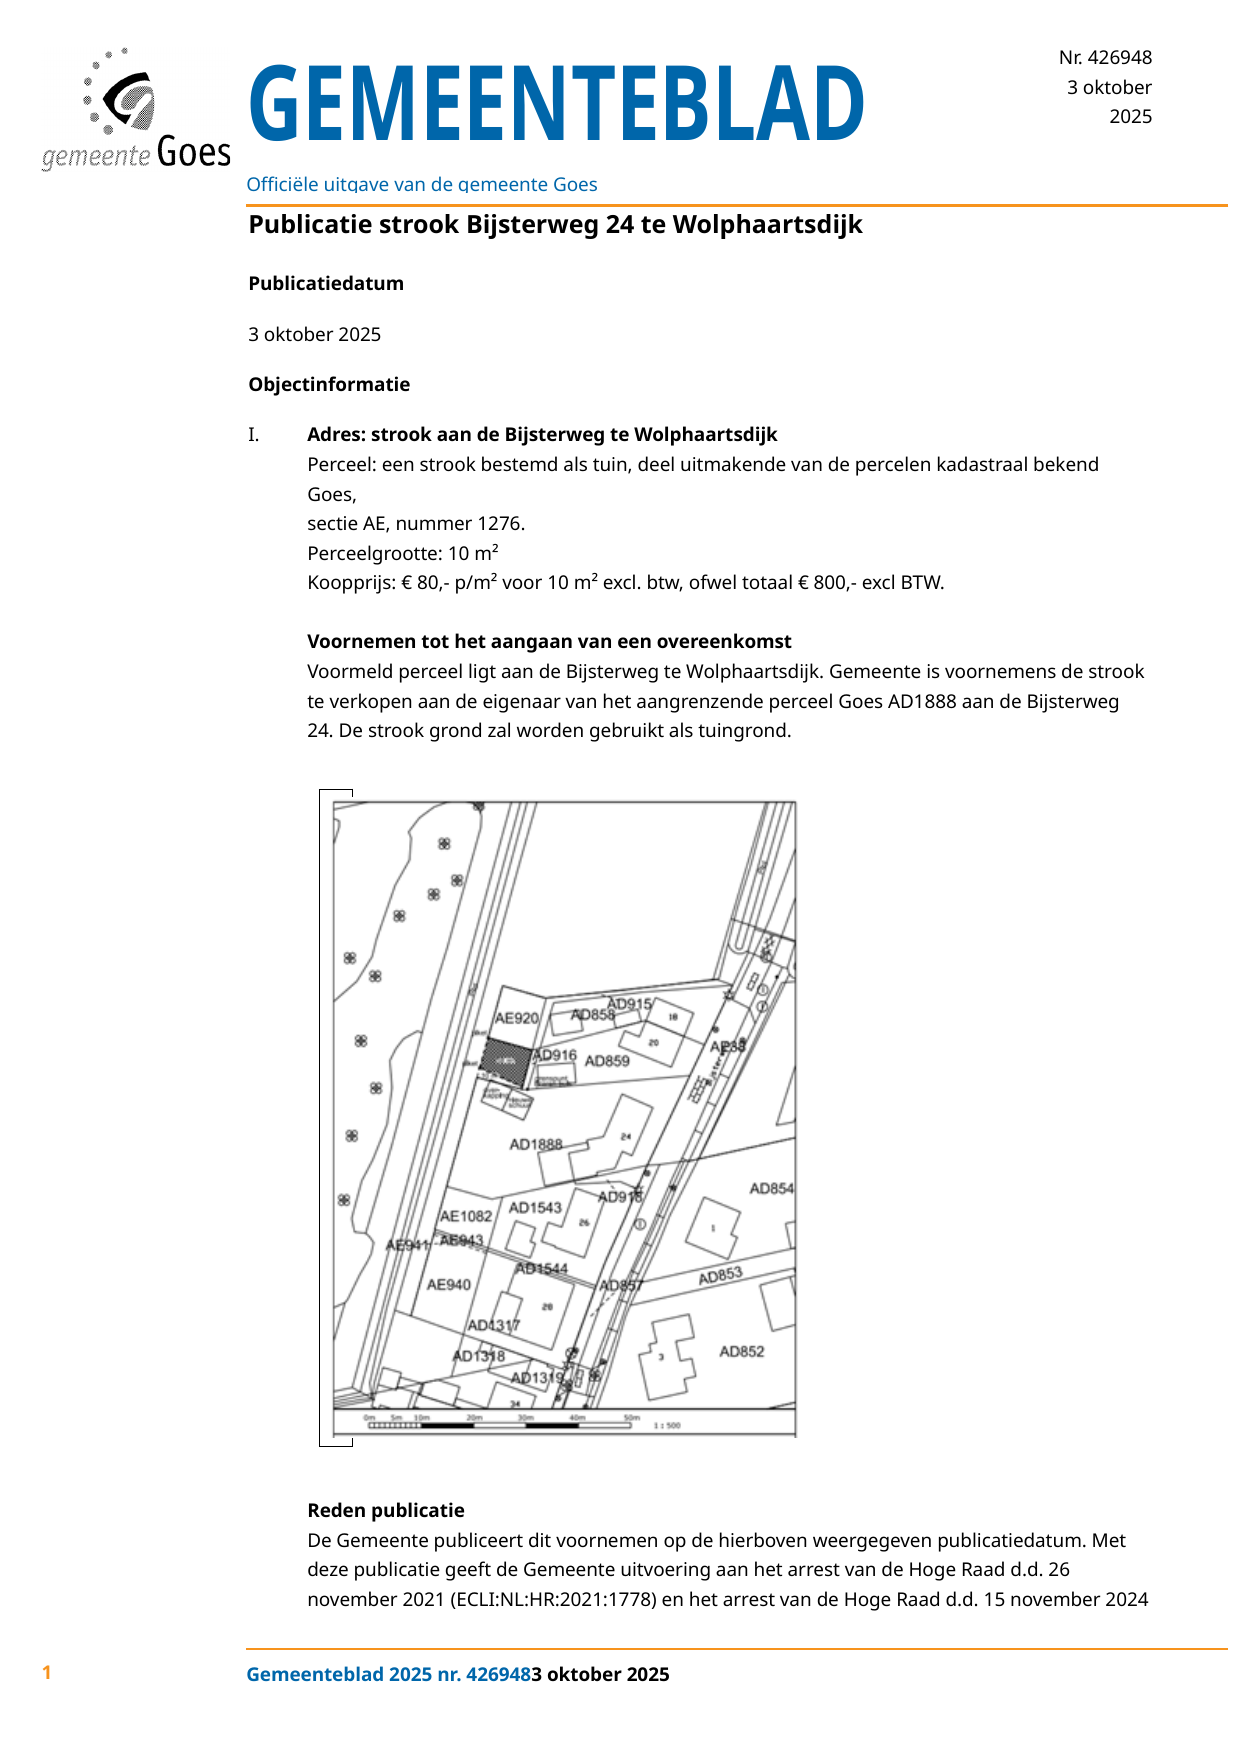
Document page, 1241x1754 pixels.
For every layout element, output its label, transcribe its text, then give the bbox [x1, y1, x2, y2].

list Koopprijs: € 80,- p/m² voor 10 m² excl. btw, ofwel totaal € 800,- excl BTW. [248, 569, 1152, 595]
list Perceelgrootte: 10 m² [248, 540, 1152, 566]
list Voornemen tot het aangaan van een overeenkomst [248, 629, 1152, 654]
picture [41, 47, 231, 172]
picture [327, 797, 801, 1438]
list sectie AE, nummer 1276. [248, 510, 1152, 536]
text Publicatie strook Bijsterweg 24 te Wolphaartsdijk [248, 207, 1152, 241]
list Voormeld perceel ligt aan de Bijsterweg te Wolphaartsdijk. Gemeente is voornemens de strook te verkopen aan de eigenaar van het aangrenzende perceel Goes AD1888 aan de Bijsterweg 24. De strook grond zal worden gebruikt als tuingrond. [248, 658, 1152, 743]
list Reden publicatie [248, 1497, 1152, 1523]
text Objectinformatie [248, 371, 1152, 397]
text Publicatiedatum [248, 270, 1152, 296]
list De Gemeente publiceert dit voornemen op de hierboven weergegeven publicatiedatum. Met deze publicatie geeft de Gemeente uitvoering aan het arrest van de Hoge Raad d.d. 26 november 2021 (ECLI:NL:HR:2021:1778) en het arrest van de Hoge Raad d.d. 15 november 2024 [248, 1527, 1152, 1612]
list Adres: strook aan de Bijsterweg te Wolphaartsdijk [248, 422, 1152, 447]
list Perceel: een strook bestemd als tuin, deel uitmakende van de percelen kadastraal bekend Goes, [248, 451, 1152, 506]
text 3 oktober 2025 [248, 321, 1152, 346]
